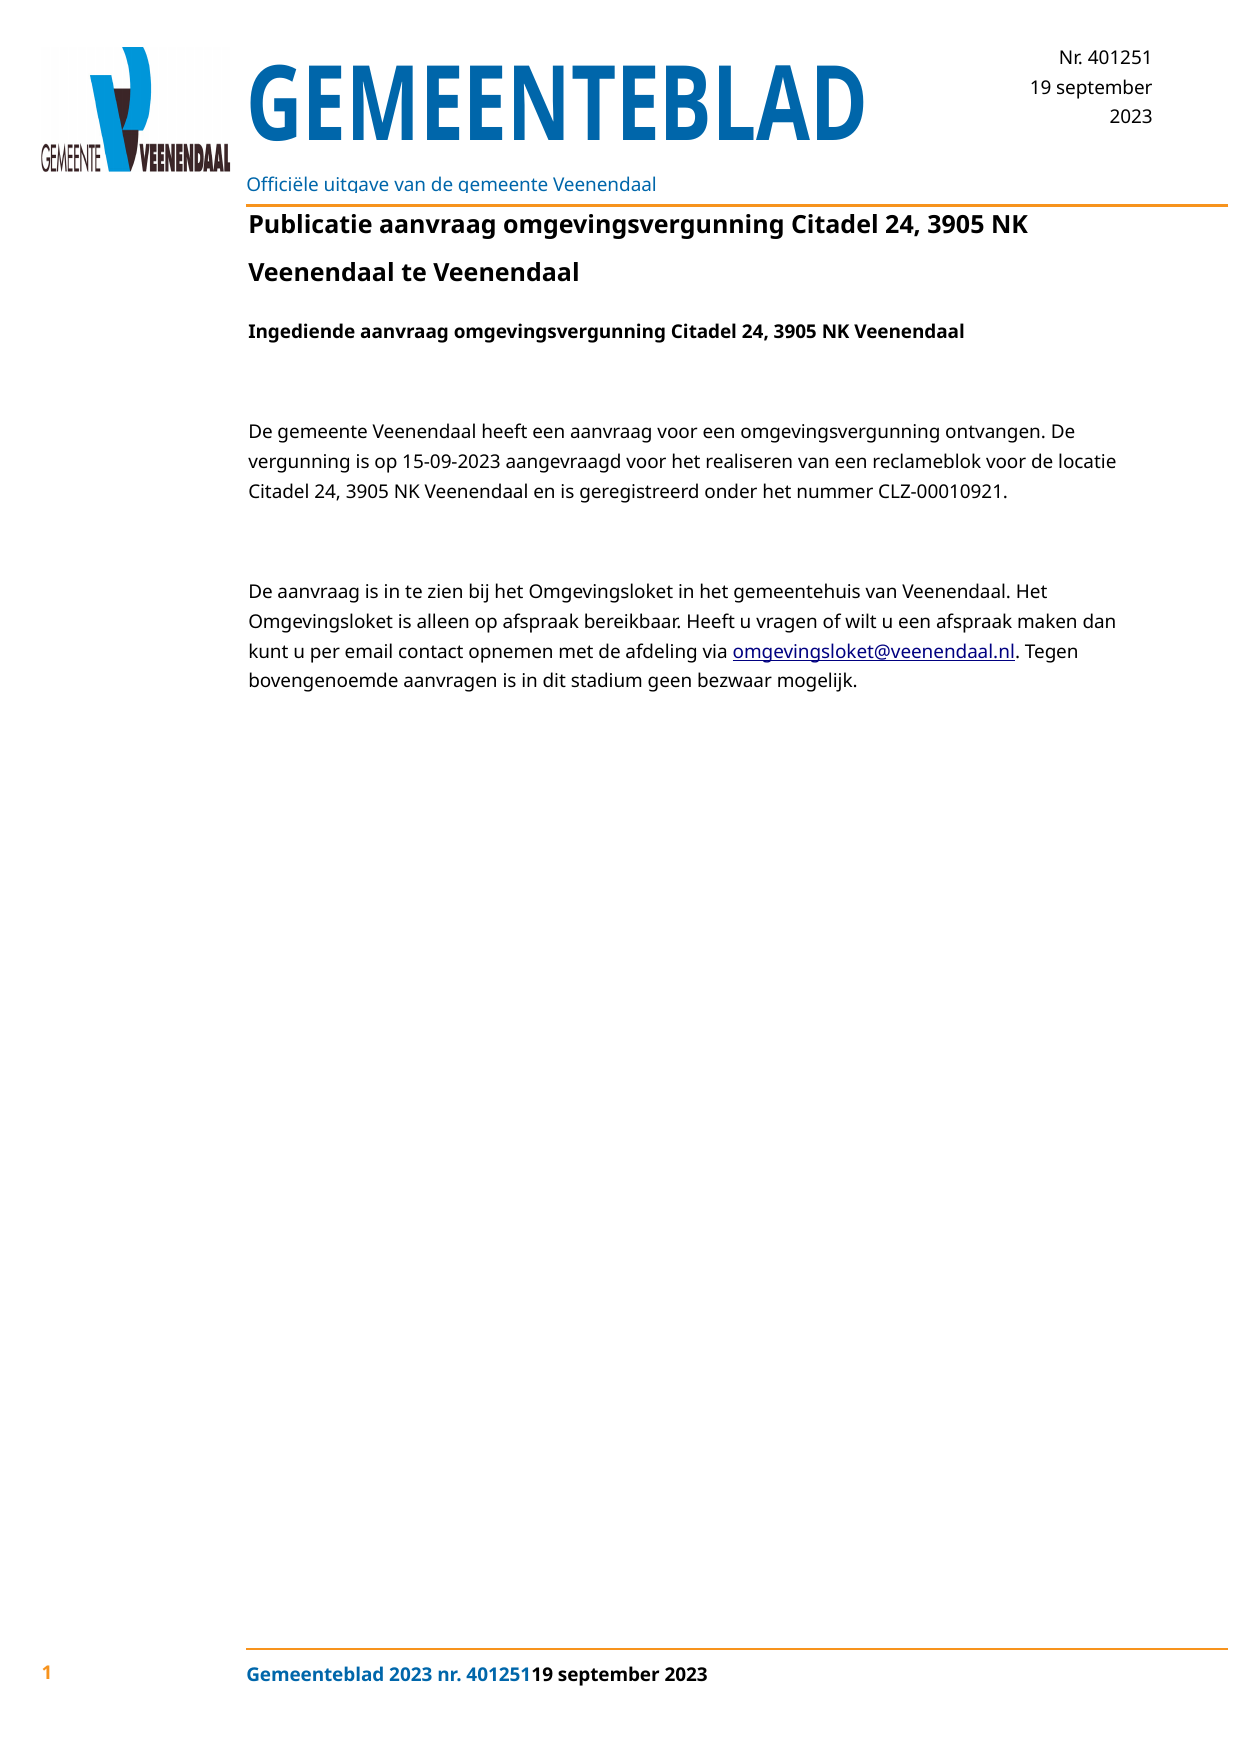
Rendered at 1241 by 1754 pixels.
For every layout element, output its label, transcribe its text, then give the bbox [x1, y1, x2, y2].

text Ingediende aanvraag omgevingsvergunning Citadel 24, 3905 NK Veenendaal [248, 318, 1152, 344]
text De gemeente Veenendaal heeft een aanvraag voor een omgevingsvergunning ontvangen. De vergunning is op 15-09-2023 aangevraagd voor het realiseren van een reclameblok voor de locatie Citadel 24, 3905 NK Veenendaal en is geregistreerd onder het nummer CLZ-00010921. [248, 419, 1152, 504]
picture [123, 47, 231, 172]
text Publicatie aanvraag omgevingsvergunning Citadel 24, 3905 NK Veenendaal te Veenendaal [248, 207, 1152, 288]
picture [41, 47, 130, 172]
text De aanvraag is in te zien bij het Omgevingsloket in het gemeentehuis van Veenendaal. Het Omgevingsloket is alleen op afspraak bereikbaar. Heeft u vragen of wilt u een afspraak maken dan kunt u per email contact opnemen met de afdeling via omgevingsloket@veenendaal.nl. Tegen bovengenoemde aanvragen is in dit stadium geen bezwaar mogelijk. [248, 579, 1152, 693]
